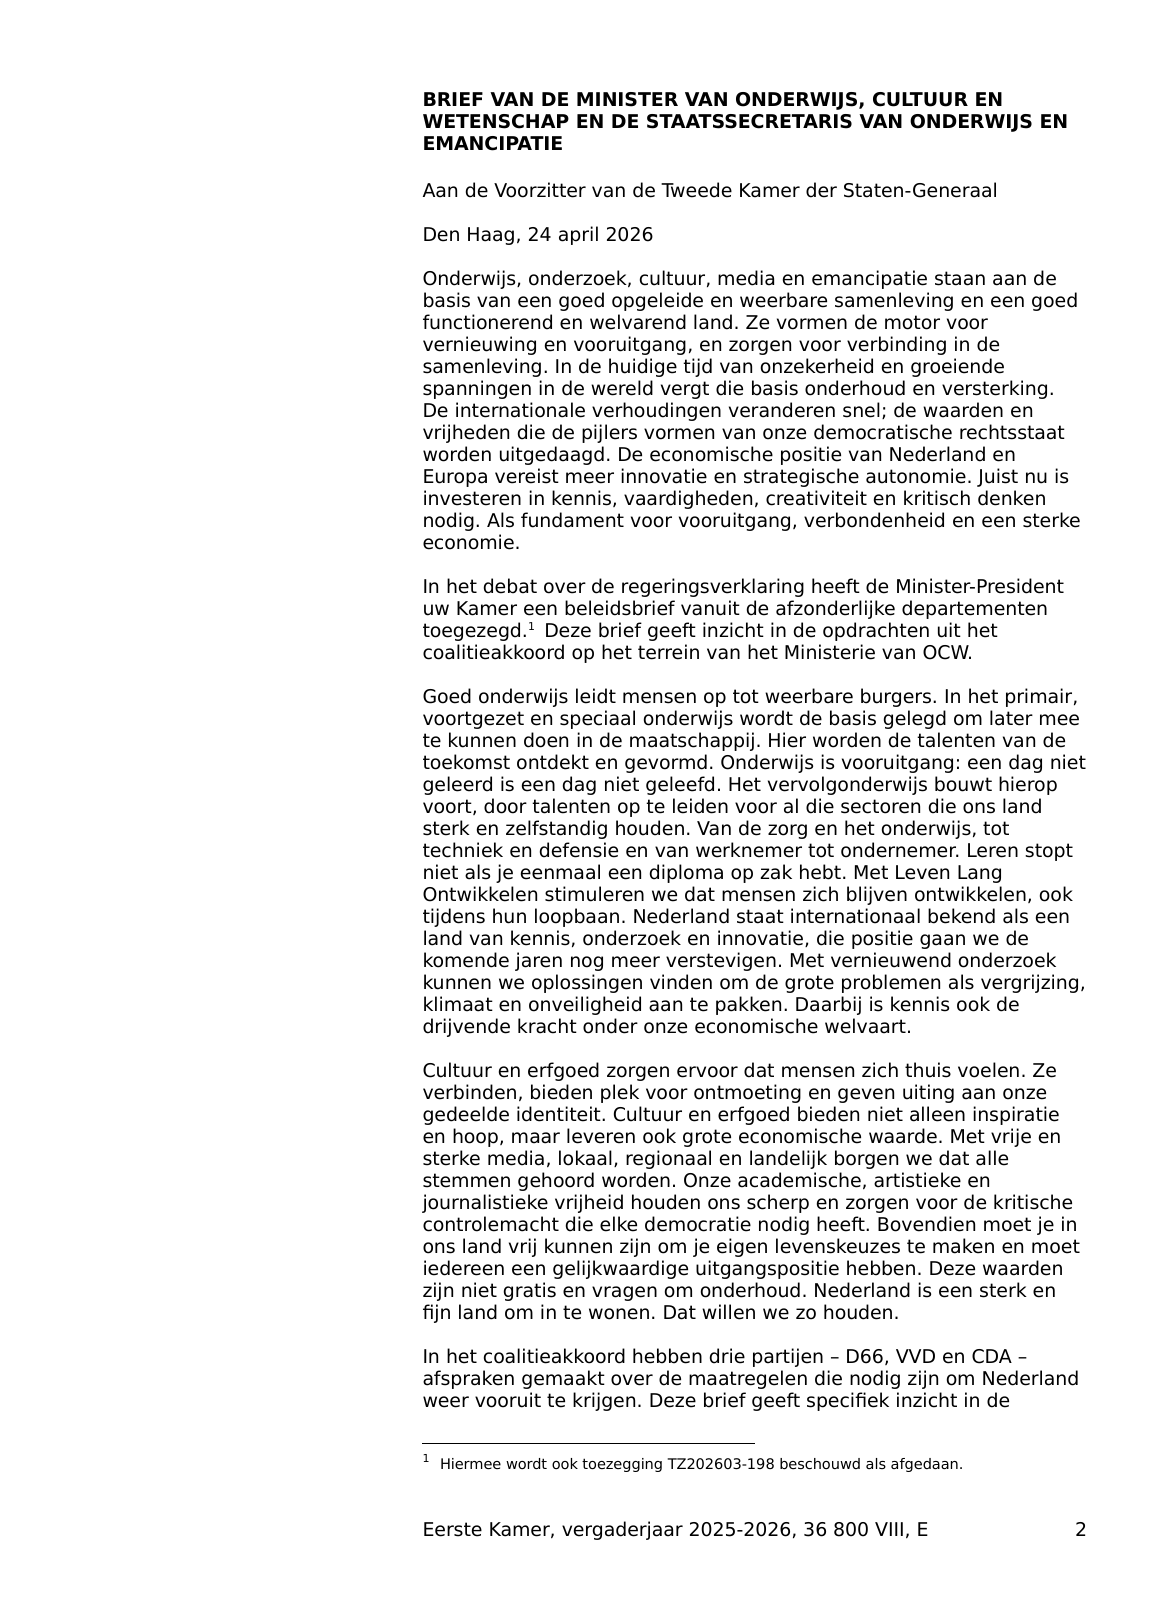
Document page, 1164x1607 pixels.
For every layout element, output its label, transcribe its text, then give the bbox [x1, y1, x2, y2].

text Den Haag, 24 april 2026 [422, 224, 1087, 246]
text Cultuur en erfgoed zorgen ervoor dat mensen zich thuis voelen. Ze verbinden, bieden plek voor ontmoeting en geven uiting aan onze gedeelde identiteit. Cultuur en erfgoed bieden niet alleen inspiratie en hoop, maar leveren ook grote economische waarde. Met vrije en sterke media, lokaal, regionaal en landelijk borgen we dat alle stemmen gehoord worden. Onze academische, artistieke en journalistieke vrijheid houden ons scherp en zorgen voor de kritische controlemacht die elke democratie nodig heeft. Bovendien moet je in ons land vrij kunnen zijn om je eigen levenskeuzes te maken en moet iedereen een gelijkwaardige uitgangspositie hebben. Deze waarden zijn niet gratis en vragen om onderhoud. Nederland is een sterk en fijn land om in te wonen. Dat willen we zo houden. [422, 1060, 1087, 1324]
text Aan de Voorzitter van de Tweede Kamer der Staten-Generaal [422, 180, 1087, 202]
text Onderwijs, onderzoek, cultuur, media en emancipatie staan aan de basis van een goed opgeleide en weerbare samenleving en een goed functionerend en welvarend land. Ze vormen de motor voor vernieuwing en vooruitgang, en zorgen voor verbinding in de samenleving. In de huidige tijd van onzekerheid en groeiende spanningen in de wereld vergt die basis onderhoud en versterking. De internationale verhoudingen veranderen snel; de waarden en vrijheden die de pijlers vormen van onze democratische rechtsstaat worden uitgedaagd. De economische positie van Nederland en Europa vereist meer innovatie en strategische autonomie. Juist nu is investeren in kennis, vaardigheden, creativiteit en kritisch denken nodig. Als fundament voor vooruitgang, verbondenheid en een sterke economie. [422, 268, 1087, 554]
subtitle BRIEF VAN DE MINISTER VAN ONDERWIJS, CULTUUR EN WETENSCHAP EN DE STAATSSECRETARIS VAN ONDERWIJS EN EMANCIPATIE [422, 89, 1087, 155]
text In het coalitieakkoord hebben drie partijen – D66, VVD en CDA – afspraken gemaakt over de maatregelen die nodig zijn om Nederland weer vooruit te krijgen. Deze brief geeft specifiek inzicht in de [422, 1346, 1087, 1412]
text In het debat over de regeringsverklaring heeft de Minister-President uw Kamer een beleidsbrief vanuit de afzonderlijke departementen toegezegd. Deze brief geeft inzicht in de opdrachten uit het coalitieakkoord op het terrein van het Ministerie van OCW. [422, 576, 1087, 664]
text Hiermee wordt ook toezegging TZ202603-198 beschouwd als afgedaan. [422, 1452, 1087, 1474]
text Goed onderwijs leidt mensen op tot weerbare burgers. In het primair, voortgezet en speciaal onderwijs wordt de basis gelegd om later mee te kunnen doen in de maatschappij. Hier worden de talenten van de toekomst ontdekt en gevormd. Onderwijs is vooruitgang: een dag niet geleerd is een dag niet geleefd. Het vervolgonderwijs bouwt hierop voort, door talenten op te leiden voor al die sectoren die ons land sterk en zelfstandig houden. Van de zorg en het onderwijs, tot techniek en defensie en van werknemer tot ondernemer. Leren stopt niet als je eenmaal een diploma op zak hebt. Met Leven Lang Ontwikkelen stimuleren we dat mensen zich blijven ontwikkelen, ook tijdens hun loopbaan. Nederland staat internationaal bekend als een land van kennis, onderzoek en innovatie, die positie gaan we de komende jaren nog meer verstevigen. Met vernieuwend onderzoek kunnen we oplossingen vinden om de grote problemen als vergrijzing, klimaat en onveiligheid aan te pakken. Daarbij is kennis ook de drijvende kracht onder onze economische welvaart. [422, 686, 1087, 1038]
